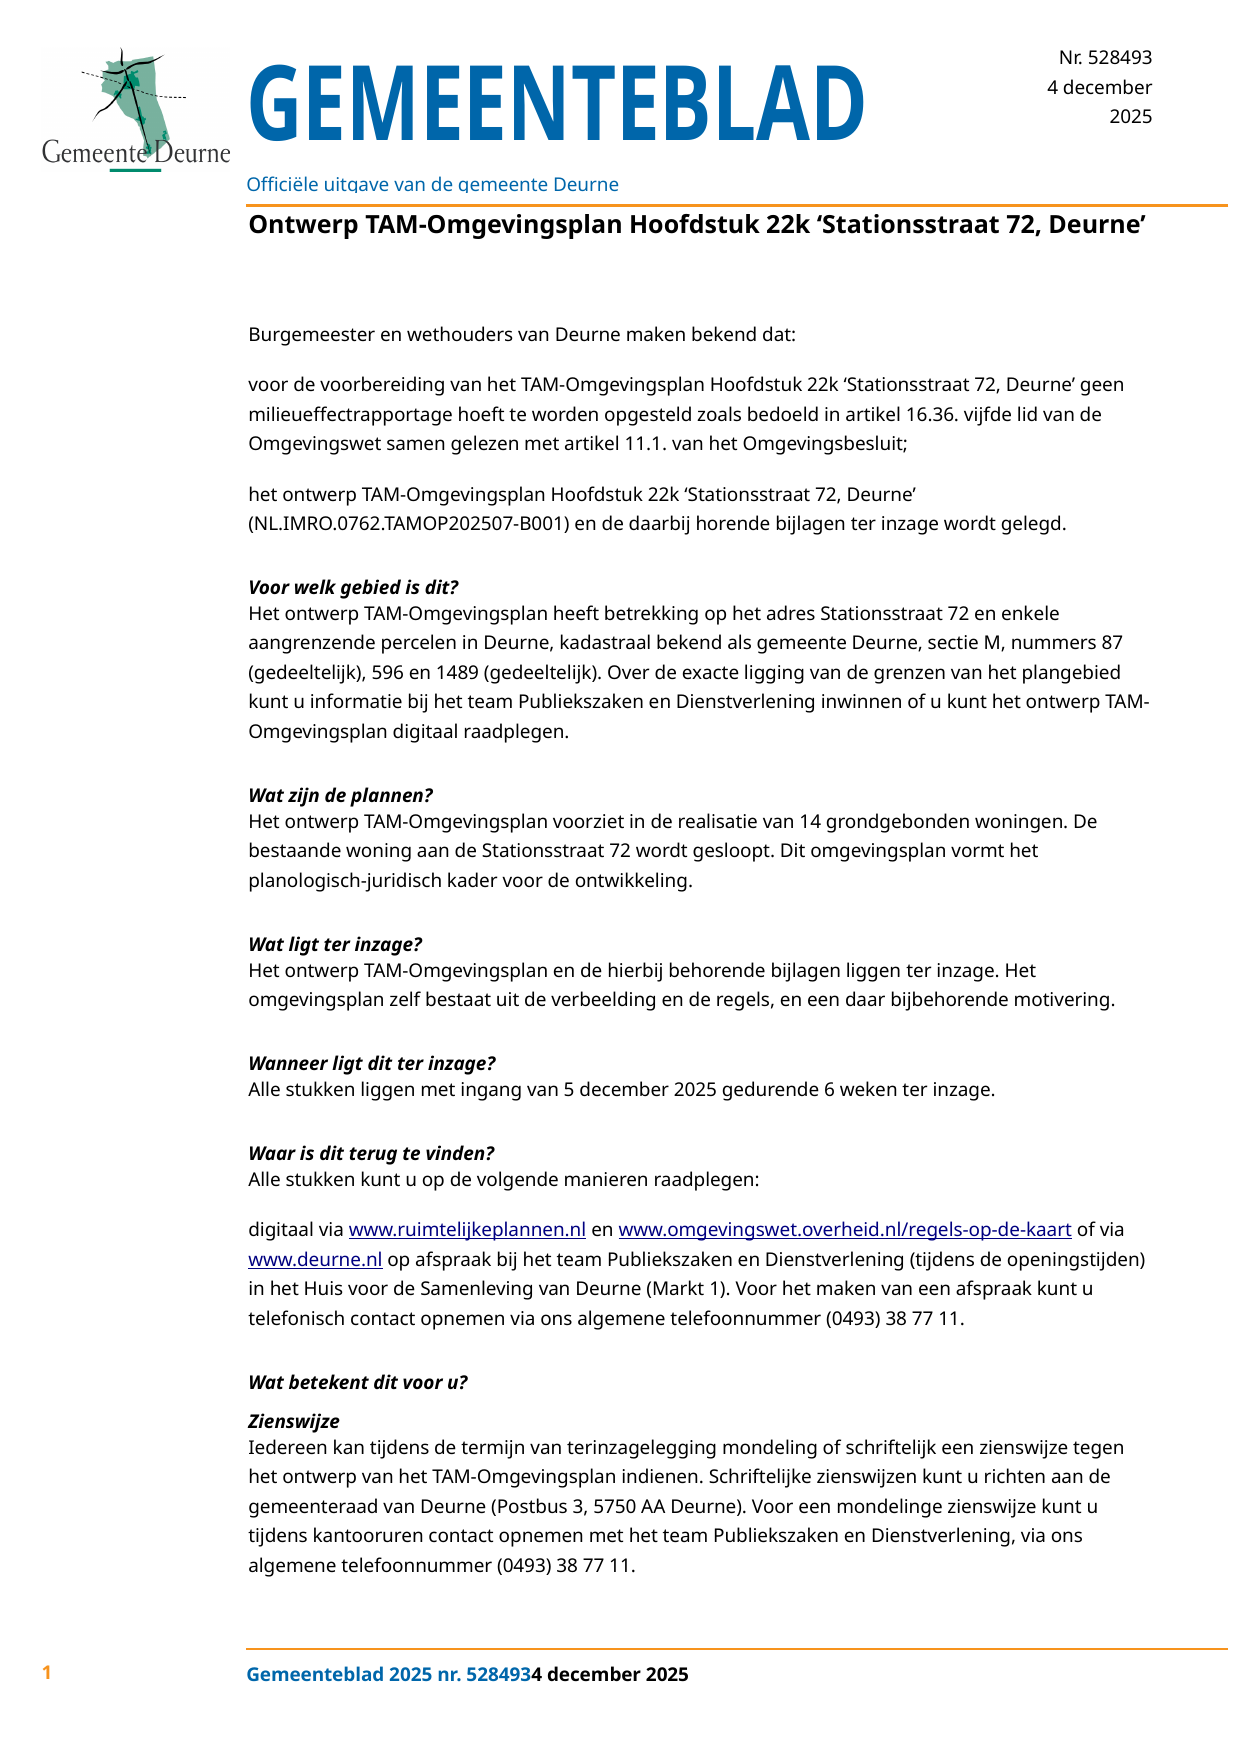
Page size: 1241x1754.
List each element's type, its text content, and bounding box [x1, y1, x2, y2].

text Het ontwerp TAM-Omgevingsplan en de hierbij behorende bijlagen liggen ter inzage. Het omgevingsplan zelf bestaat uit de verbeelding en de regels, en een daar bijbehorende motivering. [248, 957, 1152, 1012]
text voor de voorbereiding van het TAM-Omgevingsplan Hoofdstuk 22k ‘Stationsstraat 72, Deurne’ geen milieueffectrapportage hoeft te worden opgesteld zoals bedoeld in artikel 16.36. vijfde lid van de Omgevingswet samen gelezen met artikel 11.1. van het Omgevingsbesluit; [248, 371, 1152, 456]
text digitaal via www.ruimtelijkeplannen.nl en www.omgevingswet.overheid.nl/regels-op-de-kaart of via www.deurne.nl op afspraak bij het team Publiekszaken en Dienstverlening (tijdens de openingstijden) in het Huis voor de Samenleving van Deurne (Markt 1). Voor het maken van een afspraak kunt u telefonisch contact opnemen via ons algemene telefoonnummer (0493) 38 77 11. [248, 1216, 1152, 1331]
text Alle stukken kunt u op de volgende manieren raadplegen: [248, 1166, 1152, 1192]
text Wanneer ligt dit ter inzage? [248, 1050, 1152, 1076]
text Zienswijze [248, 1408, 1152, 1434]
text Iedereen kan tijdens de termijn van terinzagelegging mondeling of schriftelijk een zienswijze tegen het ontwerp van het TAM-Omgevingsplan indienen. Schriftelijke zienswijzen kunt u richten aan de gemeenteraad van Deurne (Postbus 3, 5750 AA Deurne). Voor een mondelinge zienswijze kunt u tijdens kantooruren contact opnemen met het team Publiekszaken en Dienstverlening, via ons algemene telefoonnummer (0493) 38 77 11. [248, 1434, 1152, 1578]
text Ontwerp TAM-Omgevingsplan Hoofdstuk 22k ‘Stationsstraat 72, Deurne’ [248, 207, 1152, 241]
text Wat betekent dit voor u? [248, 1369, 1152, 1395]
text Voor welk gebied is dit? [248, 574, 1152, 600]
text Waar is dit terug te vinden? [248, 1140, 1152, 1166]
text Burgemeester en wethouders van Deurne maken bekend dat: [248, 321, 1152, 346]
text Het ontwerp TAM-Omgevingsplan heeft betrekking op het adres Stationsstraat 72 en enkele aangrenzende percelen in Deurne, kadastraal bekend als gemeente Deurne, sectie M, nummers 87 (gedeeltelijk), 596 en 1489 (gedeeltelijk). Over de exacte ligging van de grenzen van het plangebied kunt u informatie bij het team Publiekszaken en Dienstverlening inwinnen of u kunt het ontwerp TAM-Omgevingsplan digitaal raadplegen. [248, 600, 1152, 744]
text Alle stukken liggen met ingang van 5 december 2025 gedurende 6 weken ter inzage. [248, 1076, 1152, 1102]
picture [41, 47, 231, 172]
text het ontwerp TAM-Omgevingsplan Hoofdstuk 22k ‘Stationsstraat 72, Deurne’ (NL.IMRO.0762.TAMOP202507-B001) en de daarbij horende bijlagen ter inzage wordt gelegd. [248, 481, 1152, 536]
text Wat zijn de plannen? [248, 782, 1152, 808]
text Het ontwerp TAM-Omgevingsplan voorziet in de realisatie van 14 grondgebonden woningen. De bestaande woning aan de Stationsstraat 72 wordt gesloopt. Dit omgevingsplan vormt het planologisch-juridisch kader voor de ontwikkeling. [248, 808, 1152, 893]
text Wat ligt ter inzage? [248, 931, 1152, 957]
